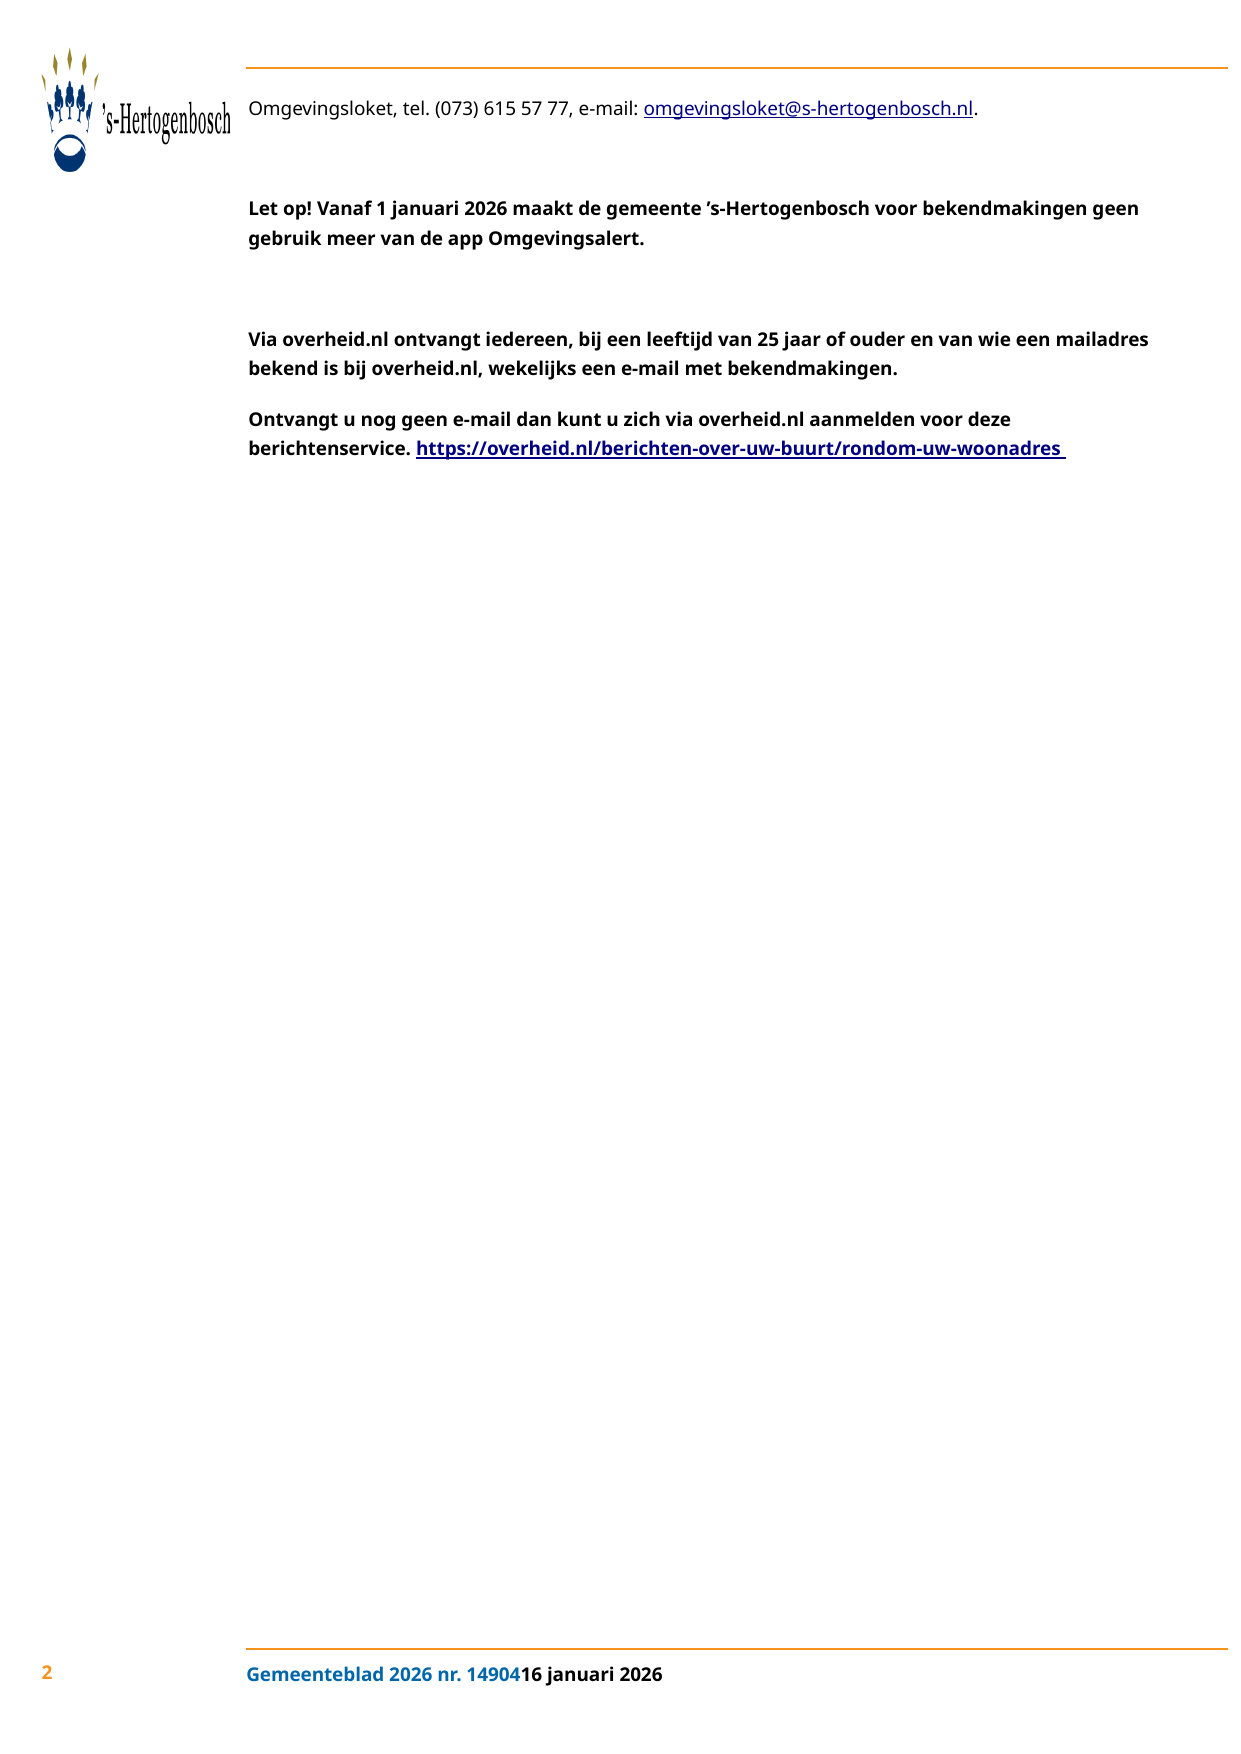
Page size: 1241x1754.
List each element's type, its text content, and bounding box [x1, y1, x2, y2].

text Via overheid.nl ontvangt iedereen, bij een leeftijd van 25 jaar of ouder en van wie een mailadres bekend is bij overheid.nl, wekelijks een e-mail met bekendmakingen. [248, 326, 1152, 381]
text Let op! Vanaf 1 januari 2026 maakt de gemeente ’s-Hertogenbosch voor bekendmakingen geen gebruik meer van de app Omgevingsalert. [248, 196, 1152, 251]
text Ontvangt u nog geen e-mail dan kunt u zich via overheid.nl aanmelden voor deze berichtenservice. https://overheid.nl/berichten-over-uw-buurt/rondom-uw-woonadres [248, 406, 1152, 461]
picture [41, 47, 231, 172]
text Omgevingsloket, tel. (073) 615 57 77, e-mail: omgevingsloket@s-hertogenbosch.nl. [248, 95, 1152, 121]
